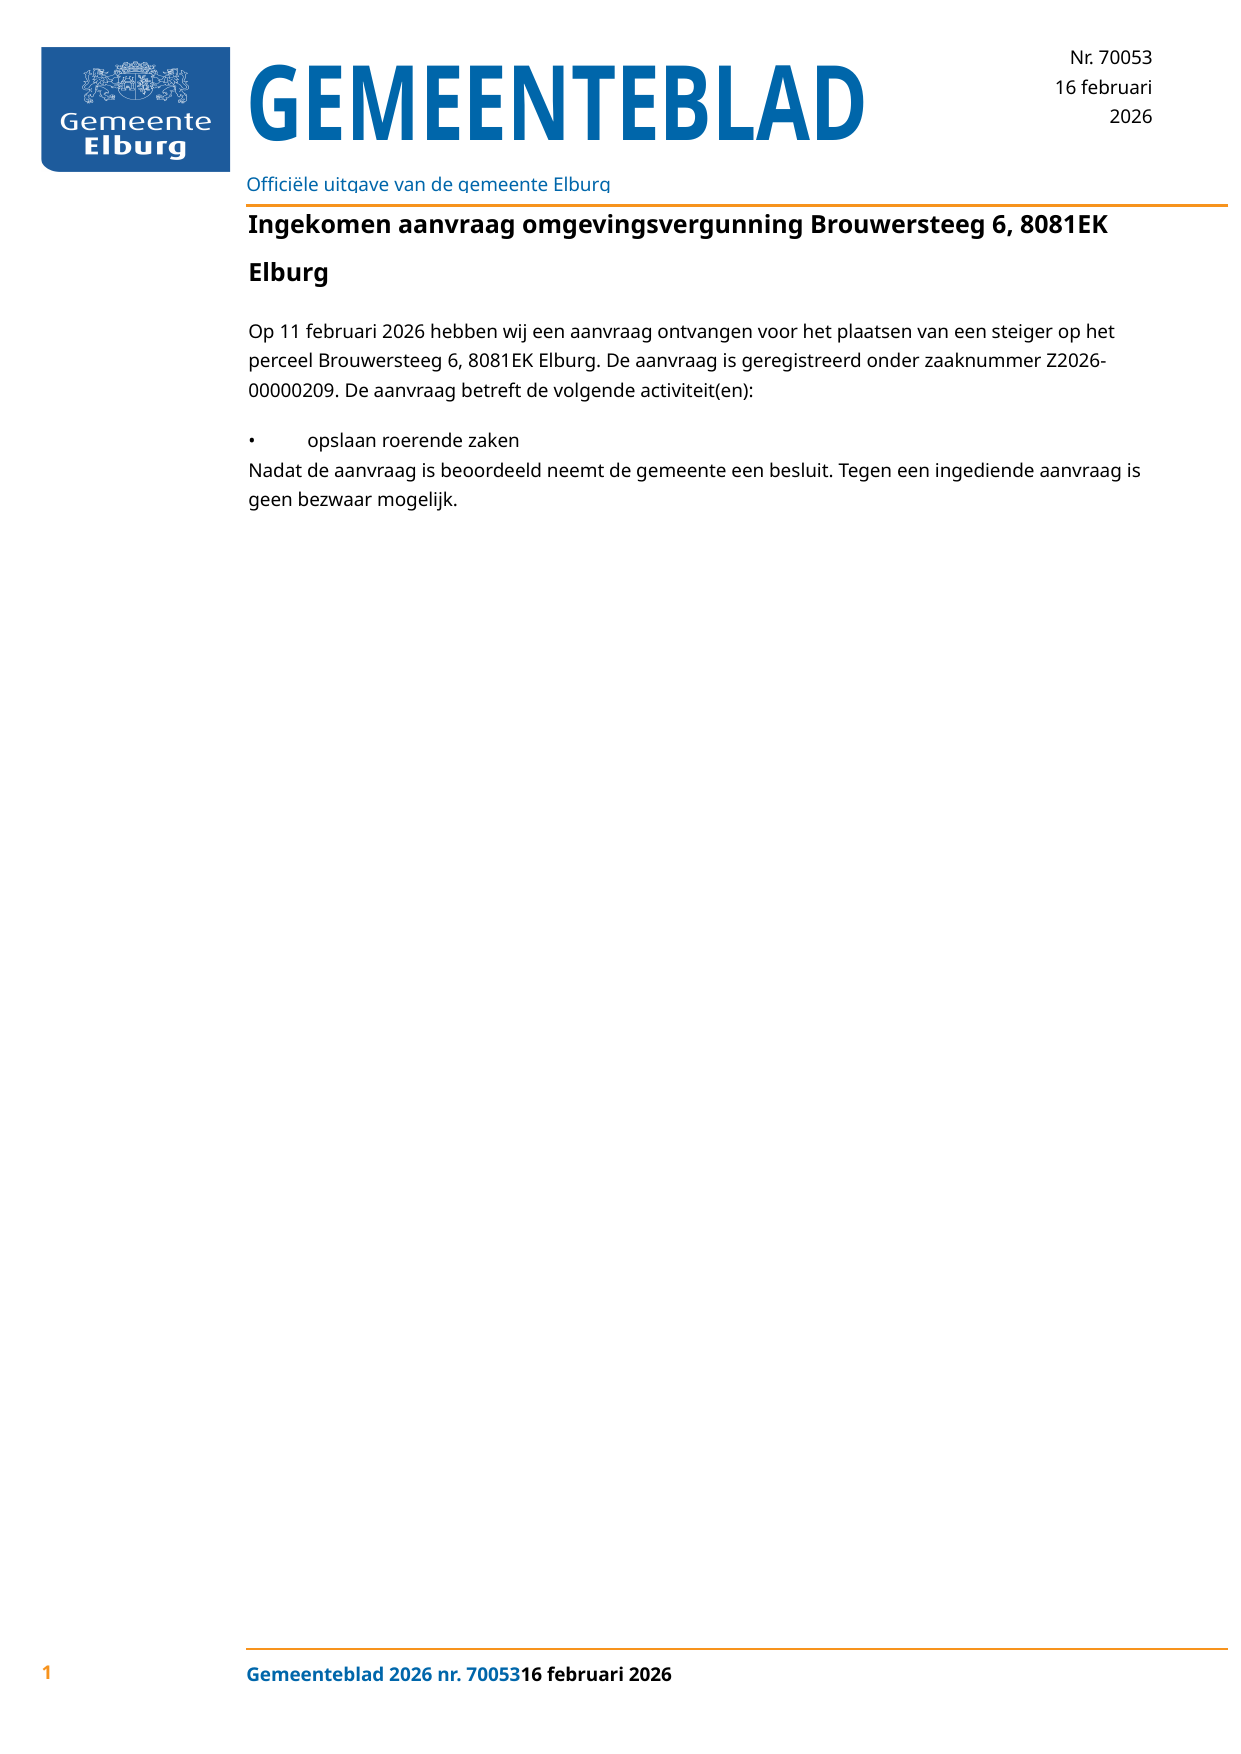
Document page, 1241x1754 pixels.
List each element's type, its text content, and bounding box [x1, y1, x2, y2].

text Op 11 februari 2026 hebben wij een aanvraag ontvangen voor het plaatsen van een steiger op het perceel Brouwersteeg 6, 8081EK Elburg. De aanvraag is geregistreerd onder zaaknummer Z2026-00000209. De aanvraag betreft de volgende activiteit(en): [248, 318, 1152, 403]
text Ingekomen aanvraag omgevingsvergunning Brouwersteeg 6, 8081EK Elburg [248, 207, 1152, 288]
picture [41, 47, 231, 172]
text Nadat de aanvraag is beoordeeld neemt de gemeente een besluit. Tegen een ingediende aanvraag is geen bezwaar mogelijk. [248, 457, 1152, 512]
list opslaan roerende zaken [248, 427, 1152, 453]
